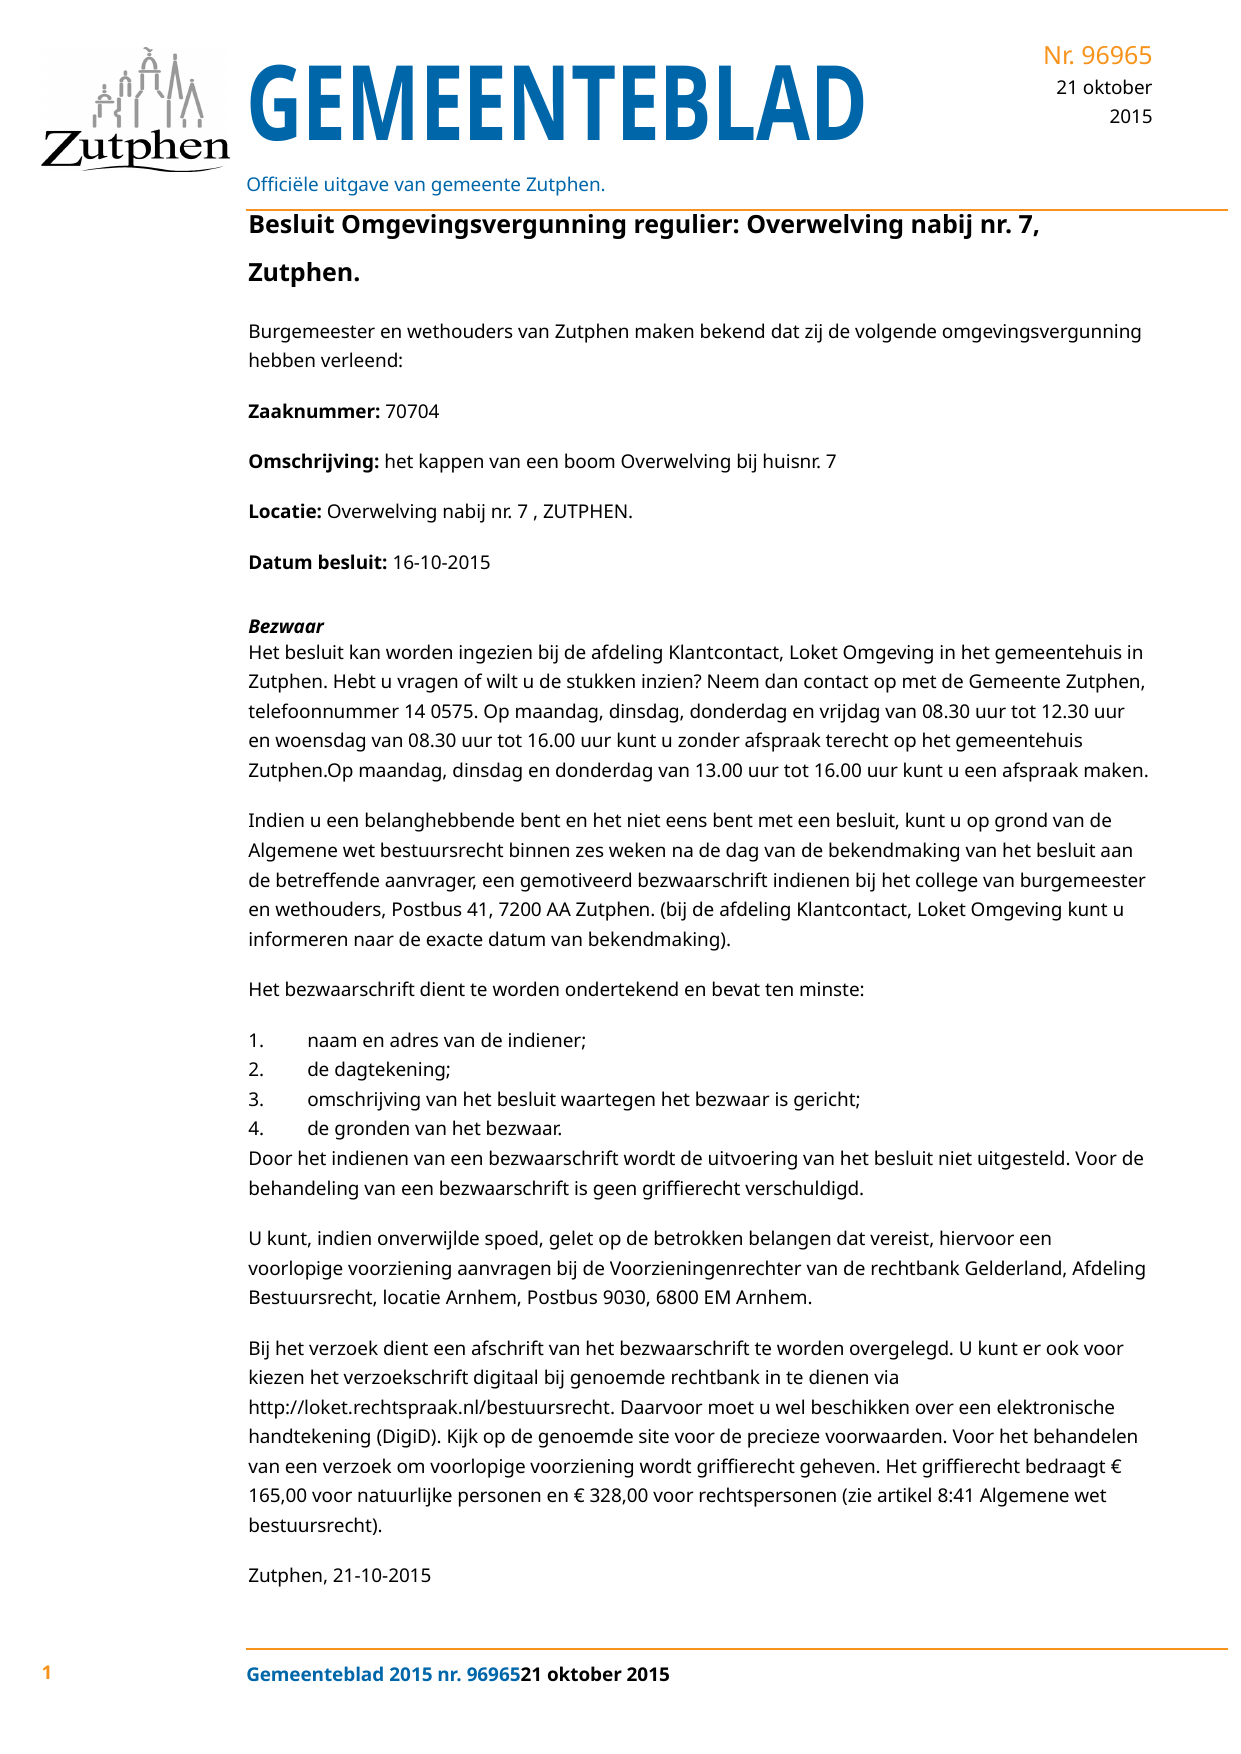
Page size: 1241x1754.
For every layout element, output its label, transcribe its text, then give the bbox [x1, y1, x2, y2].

text Bij het verzoek dient een afschrift van het bezwaarschrift te worden overgelegd. U kunt er ook voor kiezen het verzoekschrift digitaal bij genoemde rechtbank in te dienen via http://loket.rechtspraak.nl/bestuursrecht. Daarvoor moet u wel beschikken over een elektronische handtekening (DigiD). Kijk op de genoemde site voor de precieze voorwaarden. Voor het behandelen van een verzoek om voorlopige voorziening wordt griffierecht geheven. Het griffierecht bedraagt € 165,00 voor natuurlijke personen en € 328,00 voor rechtspersonen (zie artikel 8:41 Algemene wet bestuursrecht). [248, 1335, 1152, 1538]
text Het besluit kan worden ingezien bij de afdeling Klantcontact, Loket Omgeving in het gemeentehuis in Zutphen. Hebt u vragen of wilt u de stukken inzien? Neem dan contact op met de Gemeente Zutphen, telefoonnummer 14 0575. Op maandag, dinsdag, donderdag en vrijdag van 08.30 uur tot 12.30 uur en woensdag van 08.30 uur tot 16.00 uur kunt u zonder afspraak terecht op het gemeentehuis Zutphen.Op maandag, dinsdag en donderdag van 13.00 uur tot 16.00 uur kunt u een afspraak maken. [248, 639, 1152, 783]
list de gronden van het bezwaar. [248, 1116, 1152, 1141]
list omschrijving van het besluit waartegen het bezwaar is gericht; [248, 1086, 1152, 1112]
text Besluit Omgevingsvergunning regulier: Overwelving nabij nr. 7, Zutphen. [248, 211, 1152, 288]
text Burgemeester en wethouders van Zutphen maken bekend dat zij de volgende omgevingsvergunning hebben verleend: [248, 318, 1152, 373]
list de dagtekening; [248, 1056, 1152, 1082]
text Zutphen, 21-10-2015 [248, 1563, 1152, 1588]
text Bezwaar [248, 613, 1152, 639]
list naam en adres van de indiener; [248, 1027, 1152, 1052]
text Zaaknummer: 70704 [248, 398, 1152, 424]
text Het bezwaarschrift dient te worden ondertekend en bevat ten minste: [248, 976, 1152, 1002]
text Indien u een belanghebbende bent en het niet eens bent met een besluit, kunt u op grond van de Algemene wet bestuursrecht binnen zes weken na de dag van de bekendmaking van het besluit aan de betreffende aanvrager, een gemotiveerd bezwaarschrift indienen bij het college van burgemeester en wethouders, Postbus 41, 7200 AA Zutphen. (bij de afdeling Klantcontact, Loket Omgeving kunt u informeren naar de exacte datum van bekendmaking). [248, 808, 1152, 952]
text U kunt, indien onverwijlde spoed, gelet op de betrokken belangen dat vereist, hiervoor een voorlopige voorziening aanvragen bij de Voorzieningenrechter van de rechtbank Gelderland, Afdeling Bestuursrecht, locatie Arnhem, Postbus 9030, 6800 EM Arnhem. [248, 1225, 1152, 1310]
text Datum besluit: 16-10-2015 [248, 549, 1152, 575]
text Door het indienen van een bezwaarschrift wordt de uitvoering van het besluit niet uitgesteld. Voor de behandeling van een bezwaarschrift is geen griffierecht verschuldigd. [248, 1145, 1152, 1200]
picture [41, 47, 231, 172]
text Locatie: Overwelving nabij nr. 7 , ZUTPHEN. [248, 499, 1152, 524]
text Omschrijving: het kappen van een boom Overwelving bij huisnr. 7 [248, 448, 1152, 474]
